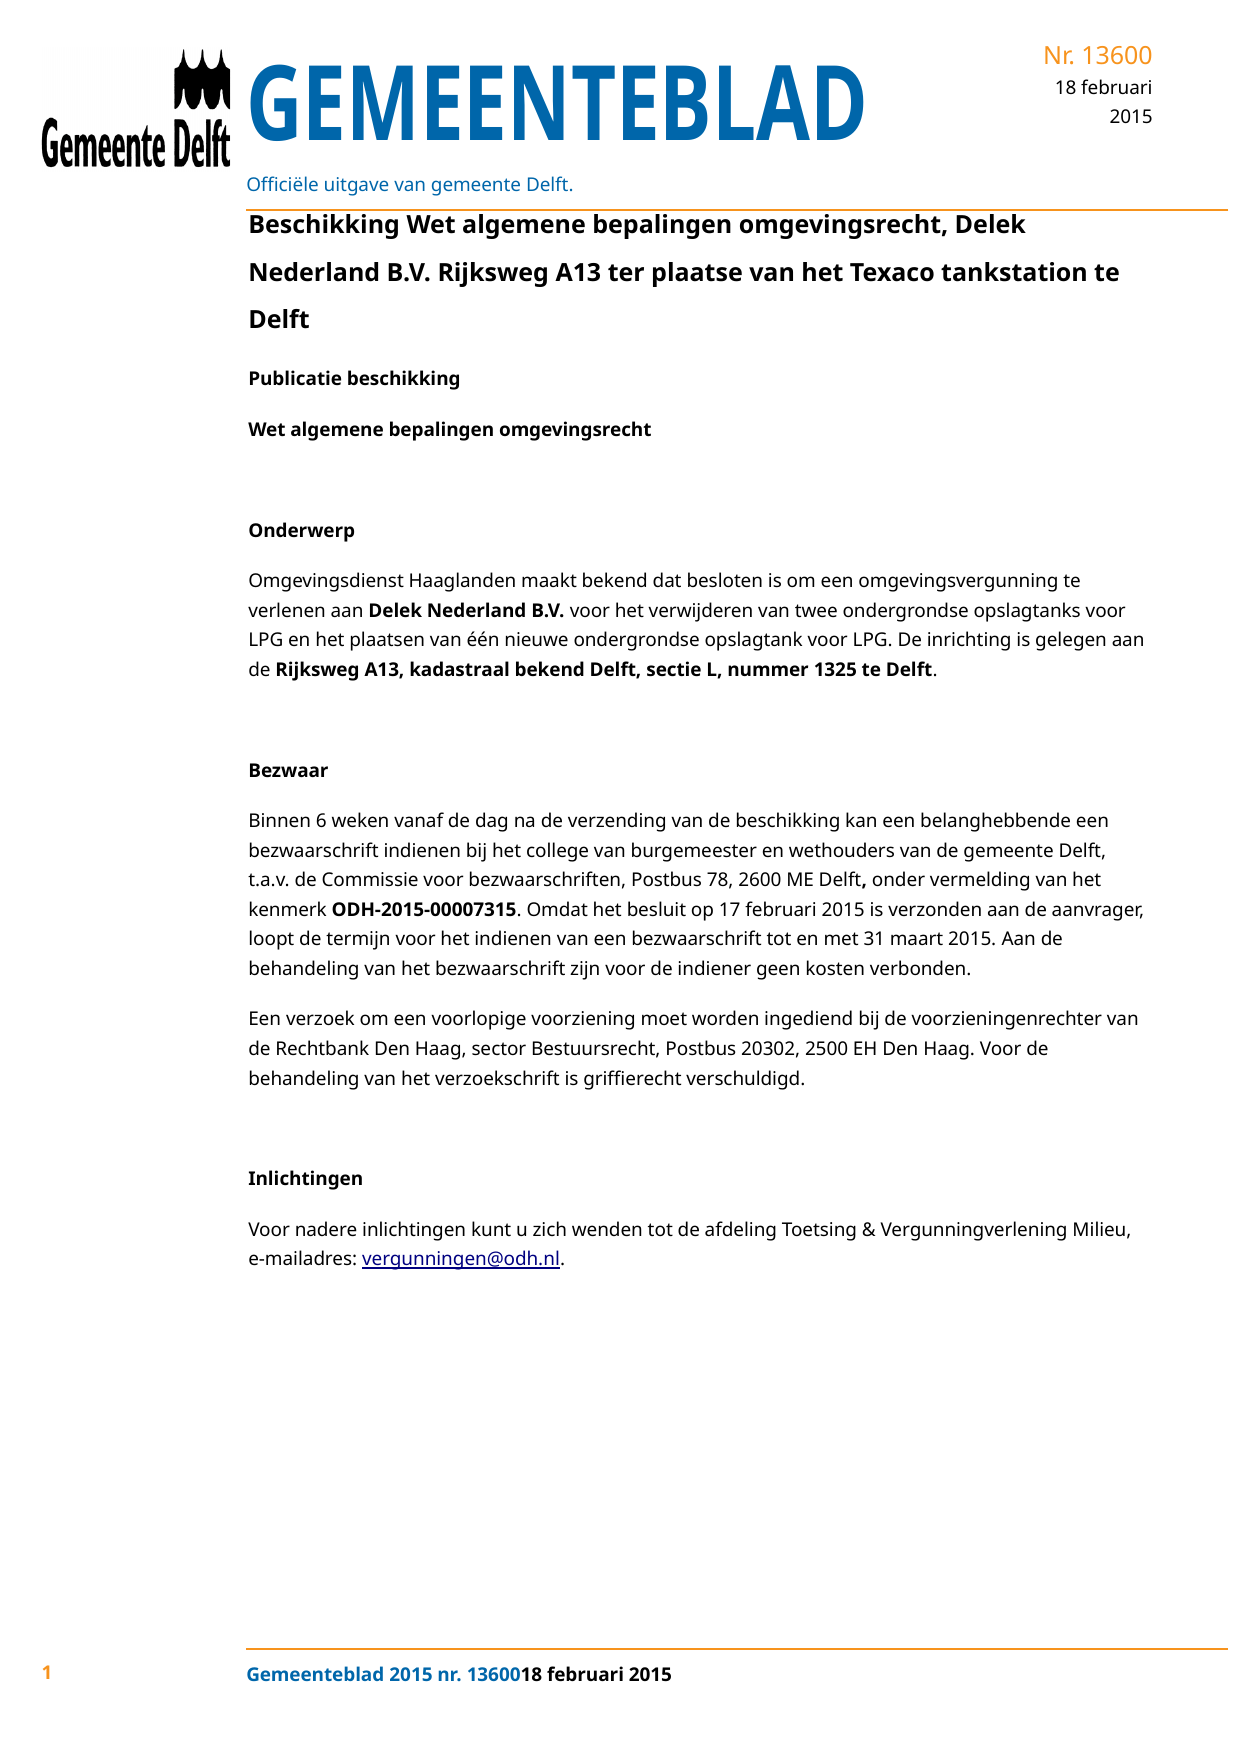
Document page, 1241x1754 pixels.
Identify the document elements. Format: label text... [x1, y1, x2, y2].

picture [41, 47, 231, 172]
text Onderwerp [248, 517, 1152, 542]
text Bezwaar [248, 757, 1152, 782]
text Voor nadere inlichtingen kunt u zich wenden tot de afdeling Toetsing & Vergunningverlening Milieu, e-mailadres: vergunningen@odh.nl. [248, 1216, 1152, 1271]
text Een verzoek om een voorlopige voorziening moet worden ingediend bij de voorzieningenrechter van de Rechtbank Den Haag, sector Bestuursrecht, Postbus 20302, 2500 EH Den Haag. Voor de behandeling van het verzoekschrift is griffierecht verschuldigd. [248, 1006, 1152, 1090]
text Omgevingsdienst Haaglanden maakt bekend dat besloten is om een omgevingsvergunning te verlenen aan Delek Nederland B.V. voor het verwijderen van twee ondergrondse opslagtanks voor LPG en het plaatsen van één nieuwe ondergrondse opslagtank voor LPG. De inrichting is gelegen aan de Rijksweg A13, kadastraal bekend Delft, sectie L, nummer 1325 te Delft. [248, 567, 1152, 682]
text Beschikking Wet algemene bepalingen omgevingsrecht, Delek Nederland B.V. Rijksweg A13 ter plaatse van het Texaco tankstation te Delft [248, 211, 1152, 336]
text Wet algemene bepalingen omgevingsrecht [248, 416, 1152, 442]
text Inlichtingen [248, 1166, 1152, 1191]
text Binnen 6 weken vanaf de dag na de verzending van de beschikking kan een belanghebbende een bezwaarschrift indienen bij het college van burgemeester en wethouders van de gemeente Delft, t.a.v. de Commissie voor bezwaarschriften, Postbus 78, 2600 ME Delft, onder vermelding van het kenmerk ODH-2015-00007315. Omdat het besluit op 17 februari 2015 is verzonden aan de aanvrager, loopt de termijn voor het indienen van een bezwaarschrift tot en met 31 maart 2015. Aan de behandeling van het bezwaarschrift zijn voor de indiener geen kosten verbonden. [248, 807, 1152, 981]
text Publicatie beschikking [248, 366, 1152, 391]
